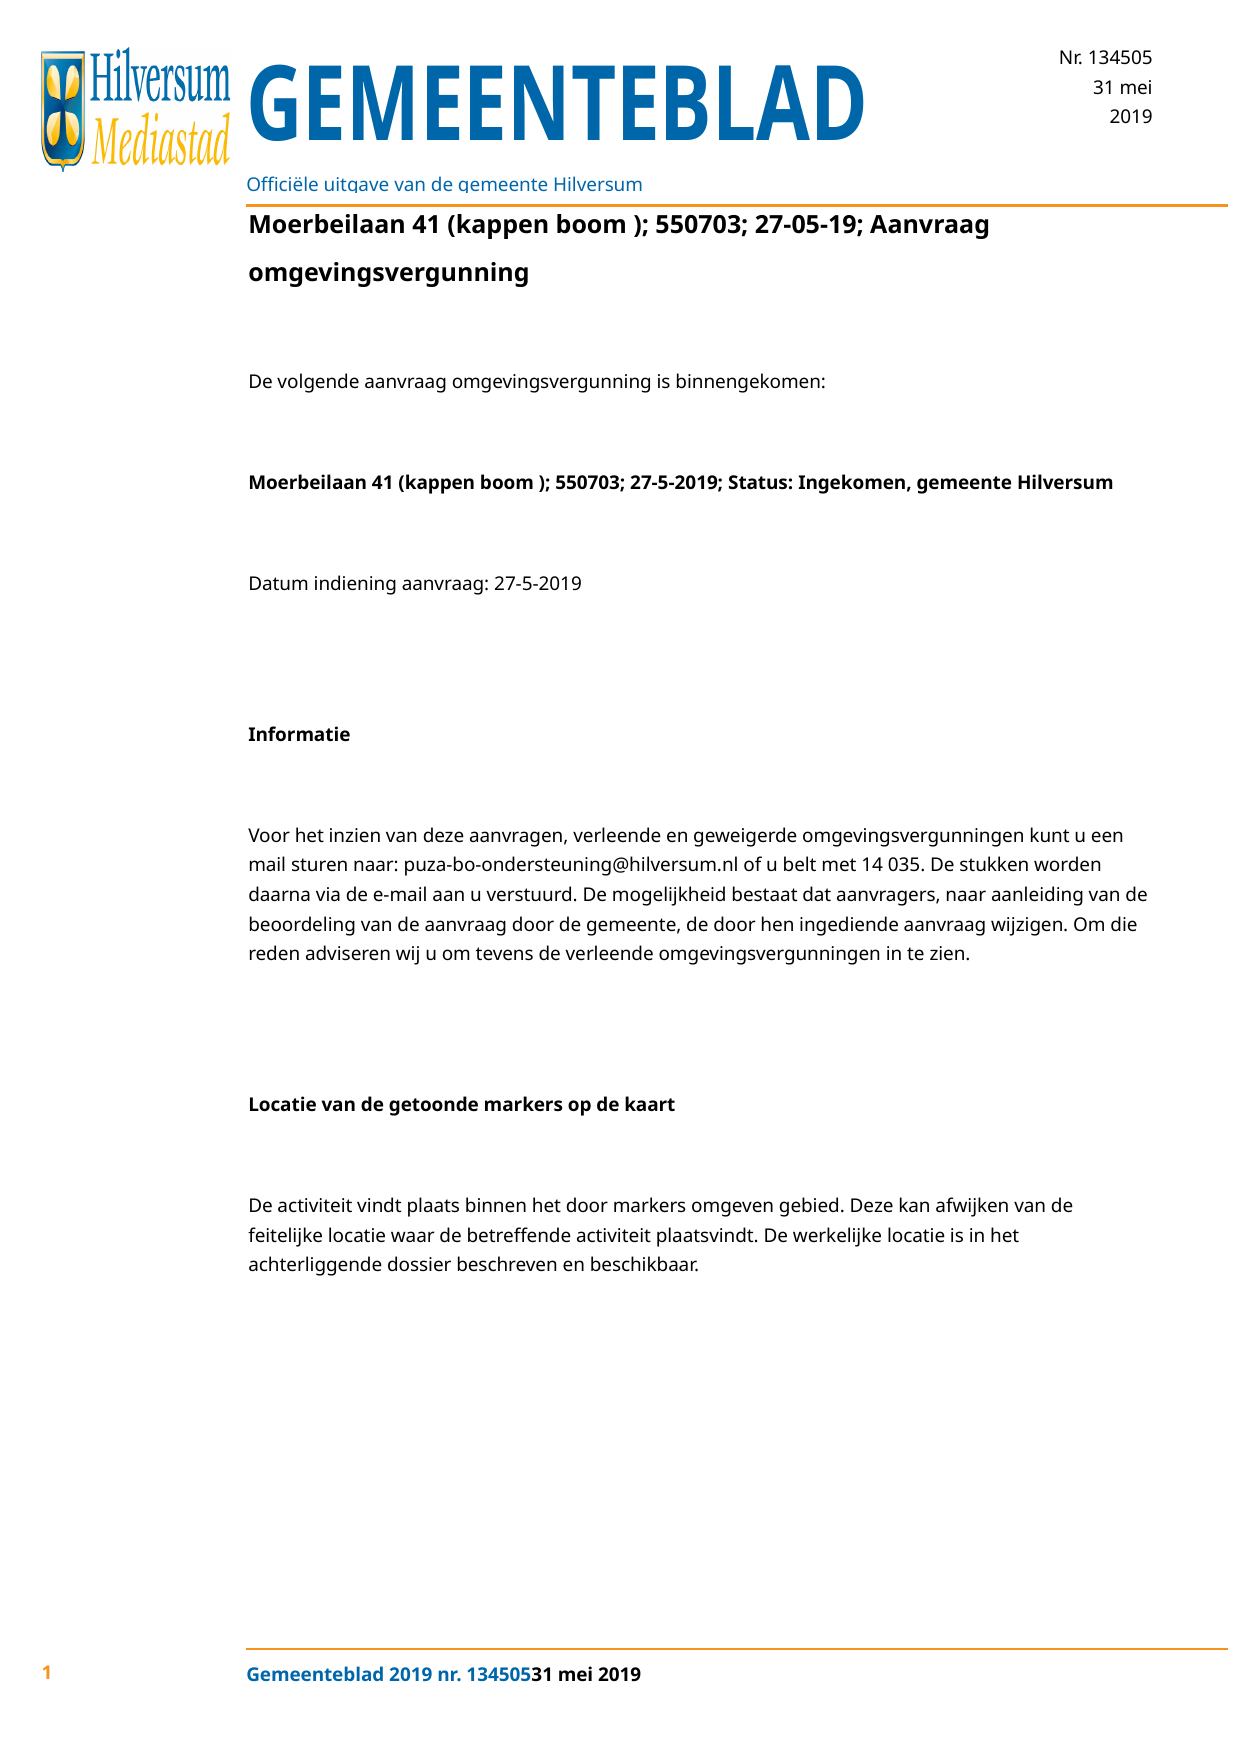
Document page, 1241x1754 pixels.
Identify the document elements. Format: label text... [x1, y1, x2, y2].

text Moerbeilaan 41 (kappen boom ); 550703; 27-5-2019; Status: Ingekomen, gemeente Hilversum [248, 469, 1152, 495]
text Informatie [248, 721, 1152, 747]
text Datum indiening aanvraag: 27-5-2019 [248, 570, 1152, 596]
text Locatie van de getoonde markers op de kaart [248, 1092, 1152, 1117]
text Moerbeilaan 41 (kappen boom ); 550703; 27-05-19; Aanvraag omgevingsvergunning [248, 207, 1152, 288]
text Voor het inzien van deze aanvragen, verleende en geweigerde omgevingsvergunningen kunt u een mail sturen naar: puza-bo-ondersteuning@hilversum.nl of u belt met 14 035. De stukken worden daarna via de e-mail aan u verstuurd. De mogelijkheid bestaat dat aanvragers, naar aanleiding van de beoordeling van de aanvraag door de gemeente, de door hen ingediende aanvraag wijzigen. Om die reden adviseren wij u om tevens de verleende omgevingsvergunningen in te zien. [248, 822, 1152, 966]
picture [41, 47, 231, 172]
text De volgende aanvraag omgevingsvergunning is binnengekomen: [248, 368, 1152, 394]
text De activiteit vindt plaats binnen het door markers omgeven gebied. Deze kan afwijken van de feitelijke locatie waar de betreffende activiteit plaatsvindt. De werkelijke locatie is in het achterliggende dossier beschreven en beschikbaar. [248, 1192, 1152, 1277]
